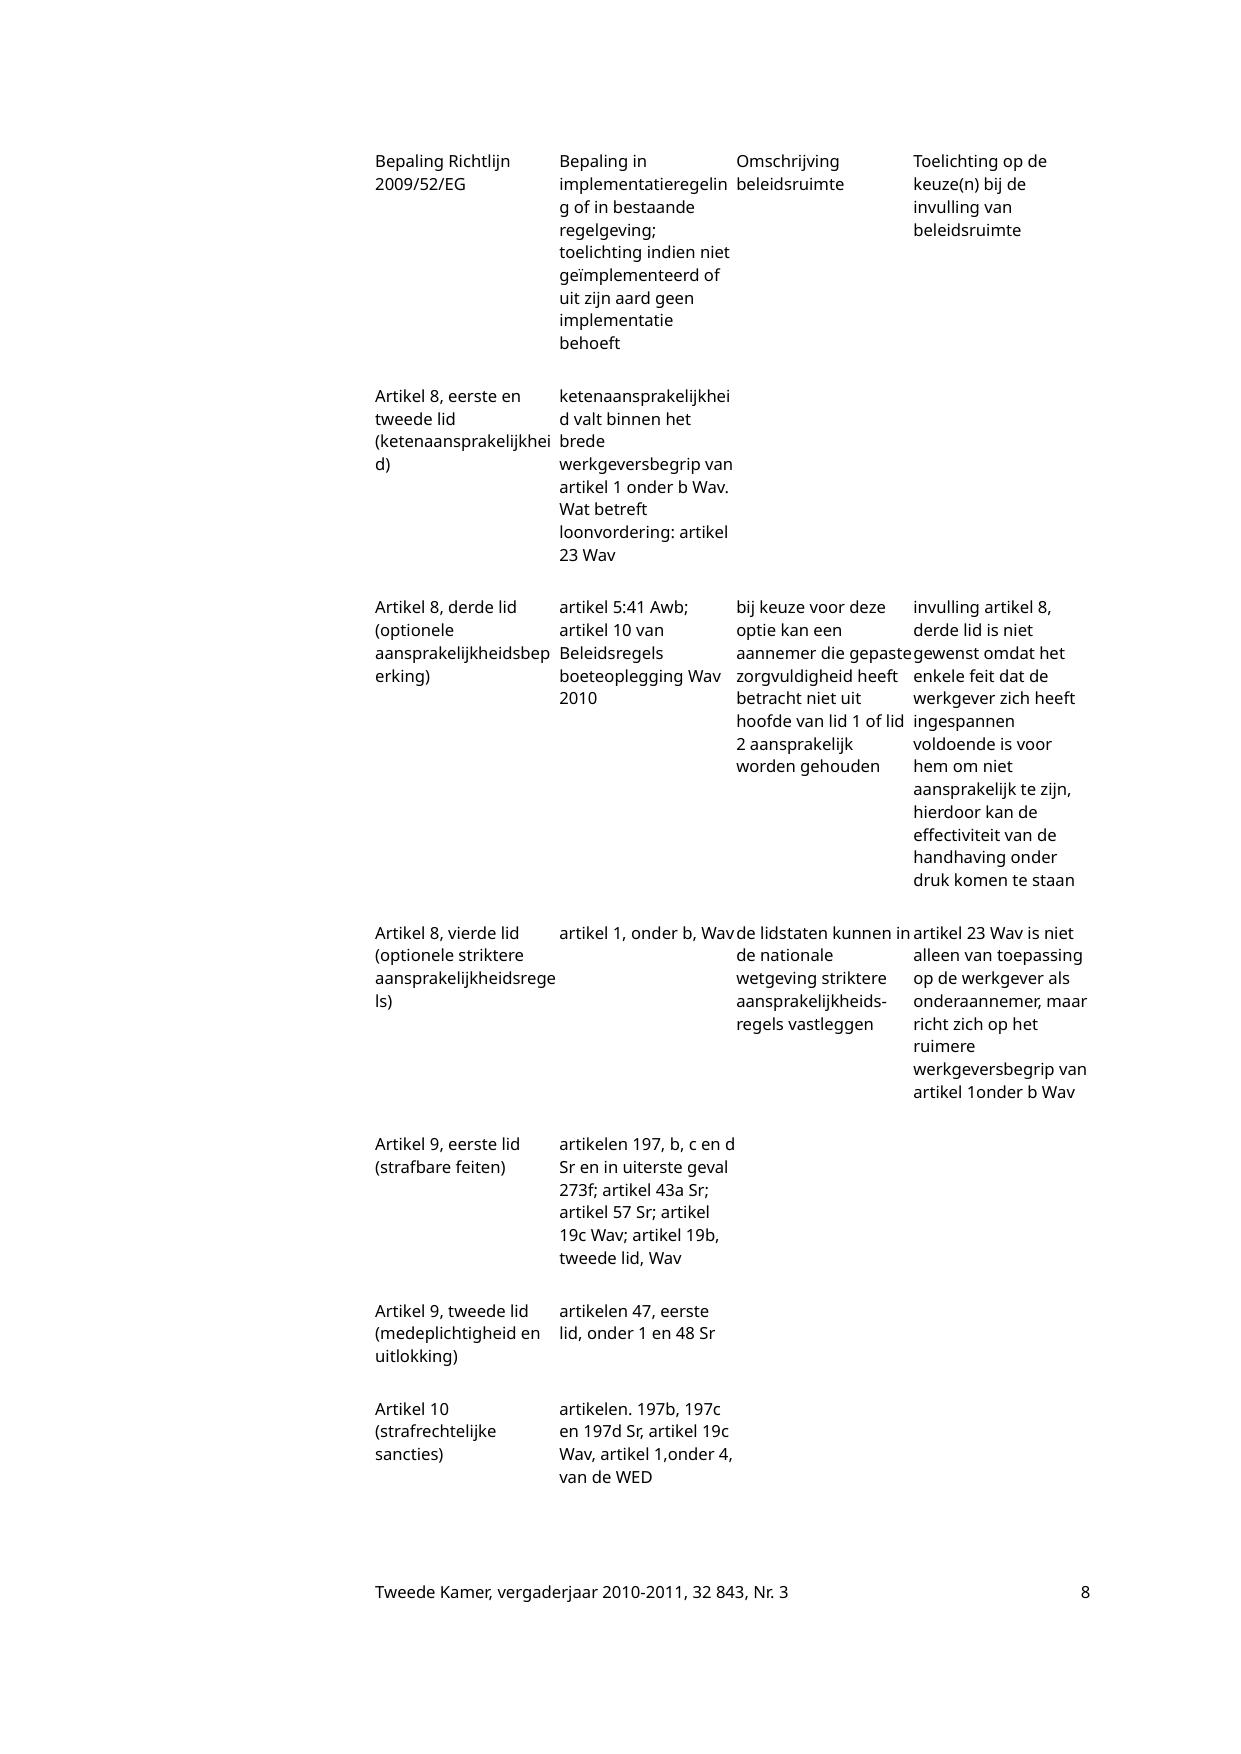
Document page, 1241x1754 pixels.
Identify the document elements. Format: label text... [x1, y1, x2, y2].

table_cell artikel 5:41 Awb; artikel 10 van Beleidsregels boeteoplegging Wav 2010 [559, 596, 736, 921]
table_cell Artikel 8, eerste en tweede lid (ketenaansprakelijkheid) [375, 384, 559, 596]
table_cell [913, 384, 1090, 596]
table_cell [913, 1397, 1090, 1518]
table_cell ketenaansprakelijkheid valt binnen het brede werkgeversbegrip van artikel 1 onder b Wav. Wat betreft loonvordering: artikel 23 Wav [559, 384, 736, 596]
table_header Bepaling in implementatieregeling of in bestaande regelgeving; toelichting indien niet geïmplementeerd of uit zijn aard geen implementatie behoeft [559, 150, 736, 384]
table_cell de lidstaten kunnen in de nationale wetgeving striktere aansprakelijkheids-regels vastleggen [736, 921, 913, 1133]
table_cell Artikel 10 (strafrechtelijke sancties) [375, 1397, 559, 1518]
table_cell Artikel 8, derde lid (optionele aansprakelijkheidsbeperking) [375, 596, 559, 921]
table_cell [913, 1299, 1090, 1397]
table_header Omschrijving beleidsruimte [736, 150, 913, 384]
table_cell bij keuze voor deze optie kan een aannemer die gepaste zorgvuldigheid heeft betracht niet uit hoofde van lid 1 of lid 2 aansprakelijk worden gehouden [736, 596, 913, 921]
table_cell artikelen 47, eerste lid, onder 1 en 48 Sr [559, 1299, 736, 1397]
table_cell [736, 384, 913, 596]
table_cell [913, 1133, 1090, 1299]
table_cell Artikel 8, vierde lid (optionele striktere aansprakelijkheidsregels) [375, 921, 559, 1133]
table_cell artikelen 197, b, c en d Sr en in uiterste geval 273f; artikel 43a Sr; artikel 57 Sr; artikel 19c Wav; artikel 19b, tweede lid, Wav [559, 1133, 736, 1299]
table_cell Artikel 9, eerste lid (strafbare feiten) [375, 1133, 559, 1299]
table_cell [736, 1397, 913, 1518]
table_header Toelichting op de keuze(n) bij de invulling van beleidsruimte [913, 150, 1090, 384]
table_cell [736, 1299, 913, 1397]
table_cell Artikel 9, tweede lid (medeplichtigheid en uitlokking) [375, 1299, 559, 1397]
table_cell [736, 1133, 913, 1299]
table_cell artikelen. 197b, 197c en 197d Sr, artikel 19c Wav, artikel 1,onder 4, van de WED [559, 1397, 736, 1518]
table_header Bepaling Richtlijn 2009/52/EG [375, 150, 559, 384]
table_cell artikel 1, onder b, Wav [559, 921, 736, 1133]
table_cell artikel 23 Wav is niet alleen van toepassing op de werkgever als onderaannemer, maar richt zich op het ruimere werkgeversbegrip van artikel 1onder b Wav [913, 921, 1090, 1133]
table_cell invulling artikel 8, derde lid is niet gewenst omdat het enkele feit dat de werkgever zich heeft ingespannen voldoende is voor hem om niet aansprakelijk te zijn, hierdoor kan de effectiviteit van de handhaving onder druk komen te staan [913, 596, 1090, 921]
